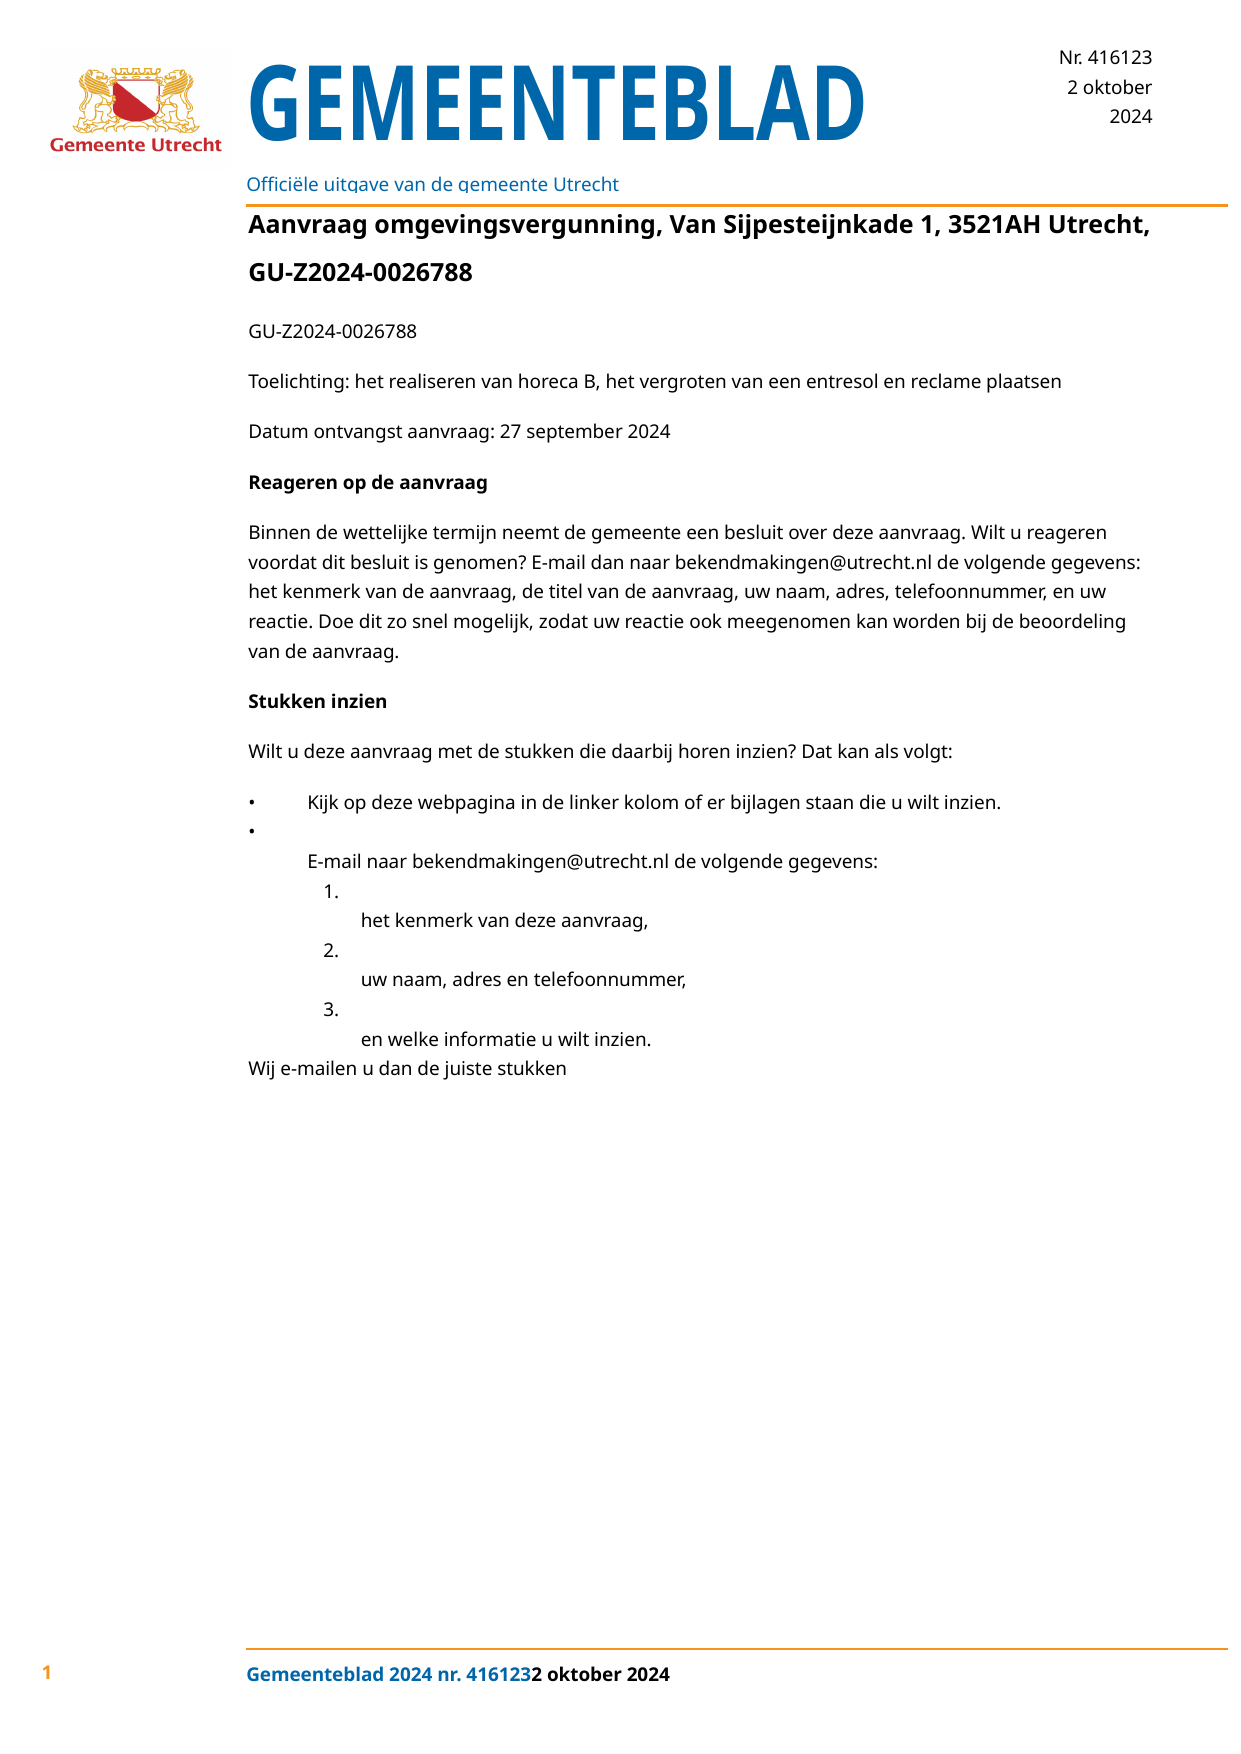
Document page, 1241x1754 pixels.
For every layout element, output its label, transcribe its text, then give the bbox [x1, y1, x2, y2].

list uw naam, adres en telefoonnummer, [323, 967, 1152, 992]
list het kenmerk van deze aanvraag, [323, 907, 1152, 933]
text Toelichting: het realiseren van horeca B, het vergroten van een entresol en reclame plaatsen [248, 368, 1152, 394]
text Wij e-mailen u dan de juiste stukken [248, 1055, 1152, 1081]
picture [41, 47, 231, 172]
text Reageren op de aanvraag [248, 469, 1152, 495]
text Binnen de wettelijke termijn neemt de gemeente een besluit over deze aanvraag. Wilt u reageren voordat dit besluit is genomen? E-mail dan naar bekendmakingen@utrecht.nl de volgende gegevens: het kenmerk van de aanvraag, de titel van de aanvraag, uw naam, adres, telefoonnummer, en uw reactie. Doe dit zo snel mogelijk, zodat uw reactie ook meegenomen kan worden bij de beoordeling van de aanvraag. [248, 519, 1152, 664]
text Datum ontvangst aanvraag: 27 september 2024 [248, 419, 1152, 444]
text Wilt u deze aanvraag met de stukken die daarbij horen inzien? Dat kan als volgt: [248, 739, 1152, 764]
list E-mail naar bekendmakingen@utrecht.nl de volgende gegevens: [248, 848, 1152, 874]
list Kijk op deze webpagina in de linker kolom of er bijlagen staan die u wilt inzien. [248, 789, 1152, 815]
text Stukken inzien [248, 688, 1152, 714]
text Aanvraag omgevingsvergunning, Van Sijpesteijnkade 1, 3521AH Utrecht, GU-Z2024-0026788 [248, 207, 1152, 288]
list en welke informatie u wilt inzien. [323, 1026, 1152, 1052]
text GU-Z2024-0026788 [248, 318, 1152, 344]
